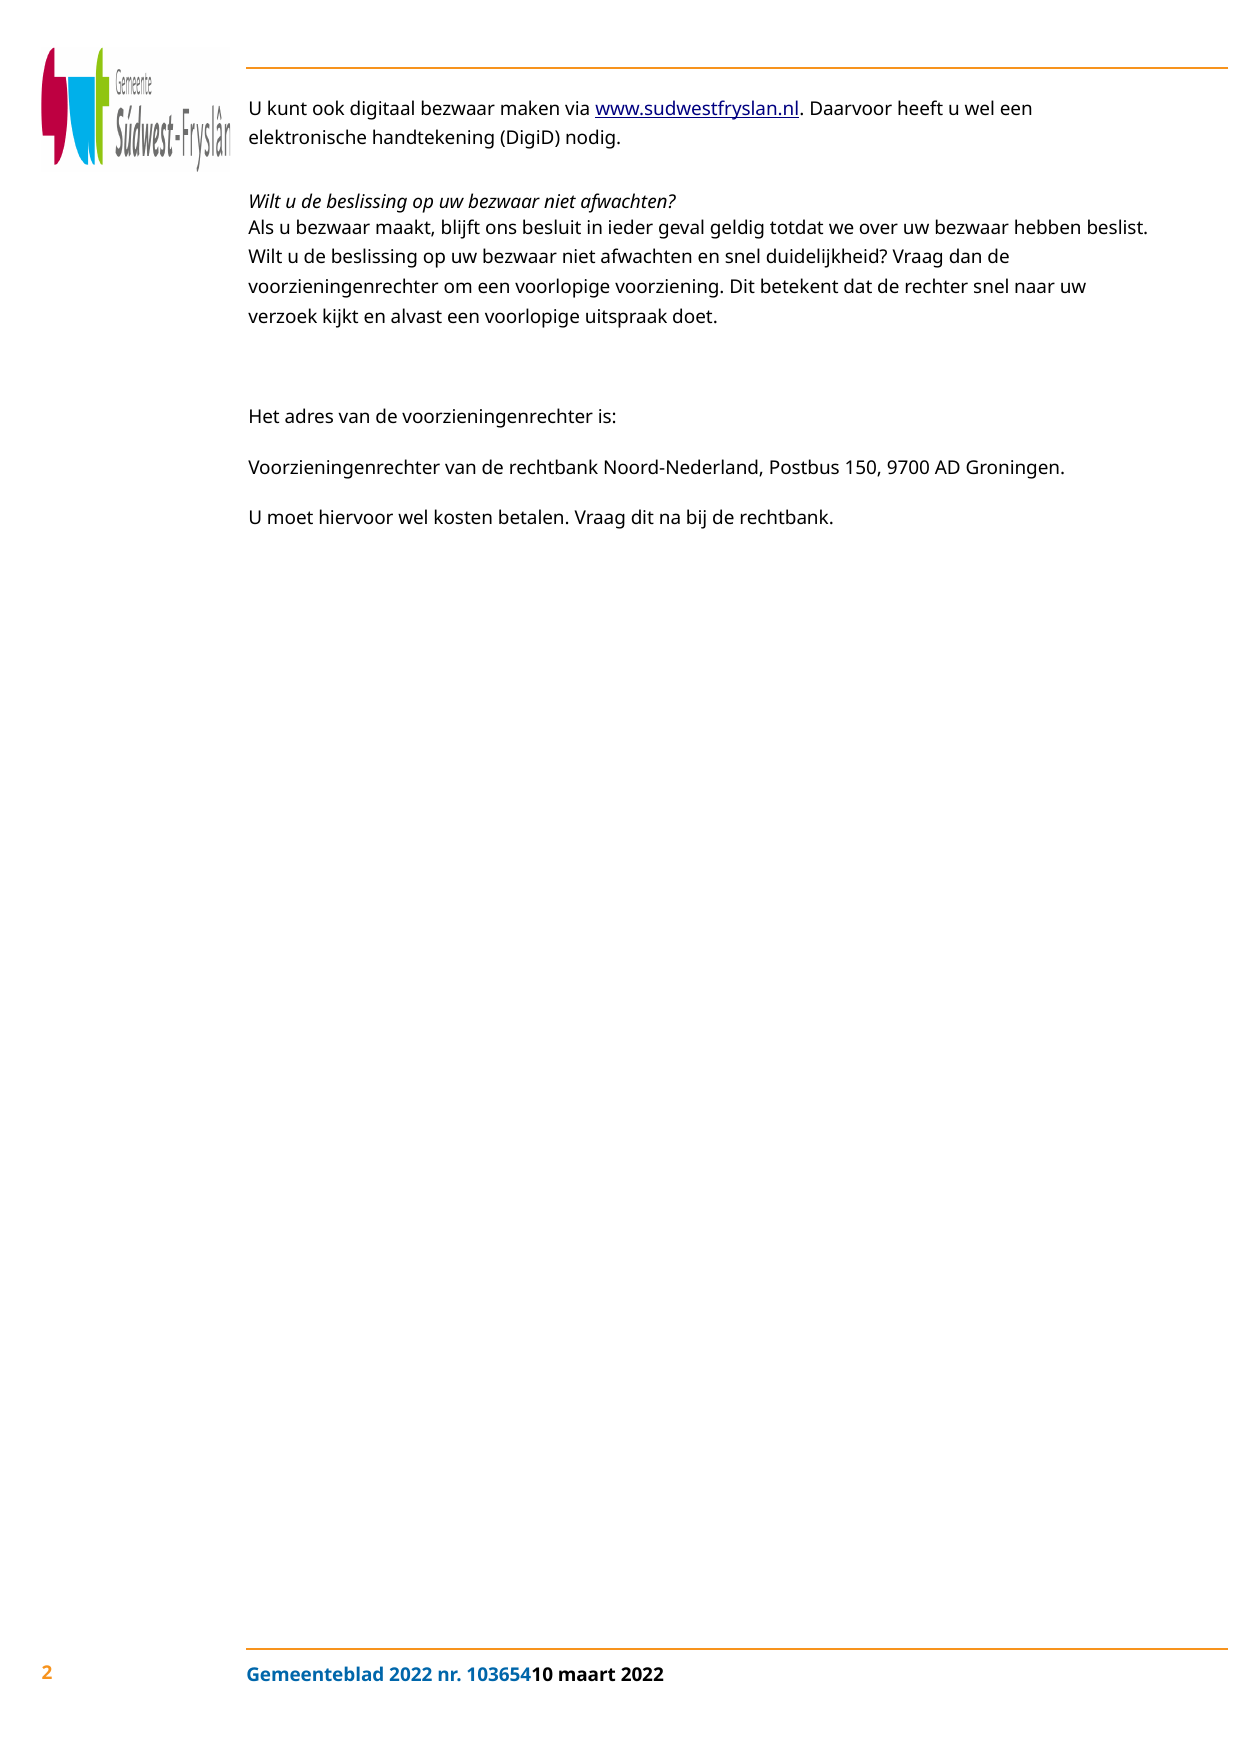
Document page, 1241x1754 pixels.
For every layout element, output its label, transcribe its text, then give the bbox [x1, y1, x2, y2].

text Als u bezwaar maakt, blijft ons besluit in ieder geval geldig totdat we over uw bezwaar hebben beslist. Wilt u de beslissing op uw bezwaar niet afwachten en snel duidelijkheid? Vraag dan de voorzieningenrechter om een voorlopige voorziening. Dit betekent dat de rechter snel naar uw verzoek kijkt en alvast een voorlopige uitspraak doet. [248, 214, 1152, 328]
picture [41, 47, 231, 172]
text U kunt ook digitaal bezwaar maken via www.sudwestfryslan.nl. Daarvoor heeft u wel een elektronische handtekening (DigiD) nodig. [248, 95, 1152, 150]
text Voorzieningenrechter van de rechtbank Noord-Nederland, Postbus 150, 9700 AD Groningen. [248, 454, 1152, 480]
text U moet hiervoor wel kosten betalen. Vraag dit na bij de rechtbank. [248, 504, 1152, 530]
text Het adres van de voorzieningenrechter is: [248, 404, 1152, 429]
text Wilt u de beslissing op uw bezwaar niet afwachten? [248, 188, 1152, 214]
